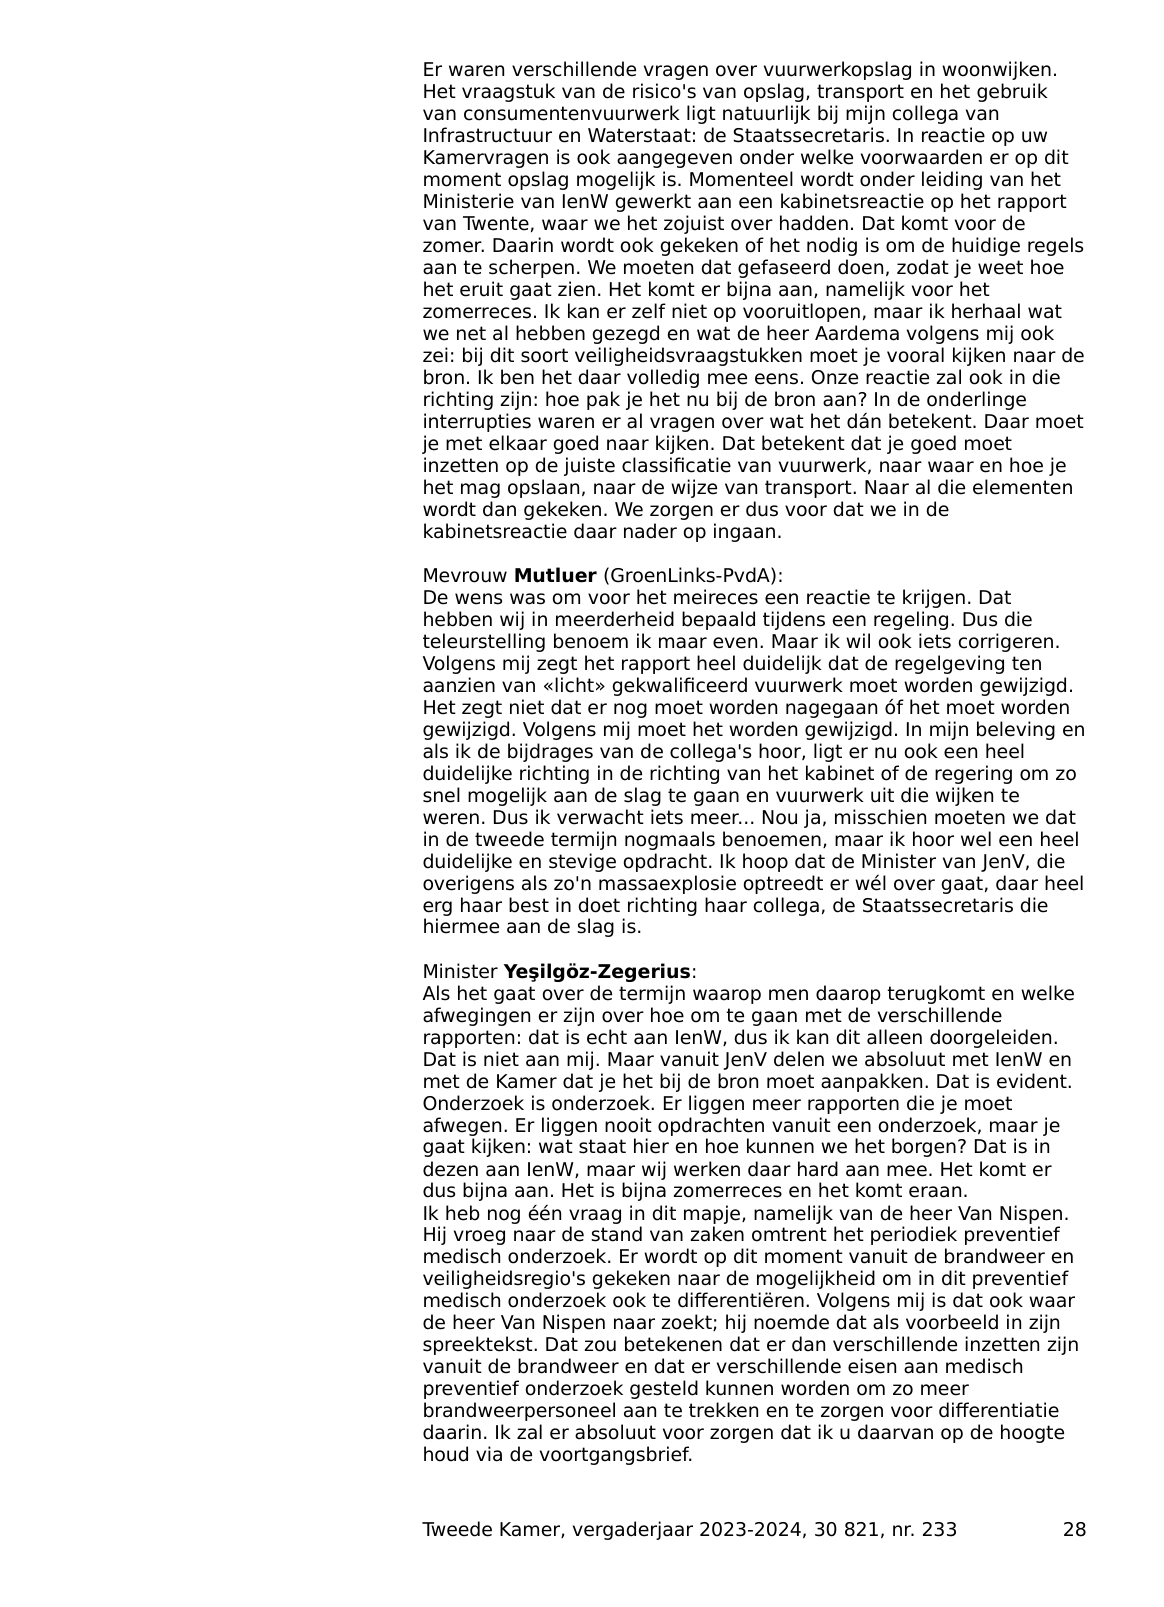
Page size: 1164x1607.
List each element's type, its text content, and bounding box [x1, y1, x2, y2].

text Ik heb nog één vraag in dit mapje, namelijk van de heer Van Nispen. Hij vroeg naar de stand van zaken omtrent het periodiek preventief medisch onderzoek. Er wordt op dit moment vanuit de brandweer en veiligheidsregio's gekeken naar de mogelijkheid om in dit preventief medisch onderzoek ook te differentiëren. Volgens mij is dat ook waar de heer Van Nispen naar zoekt; hij noemde dat als voorbeeld in zijn spreektekst. Dat zou betekenen dat er dan verschillende inzetten zijn vanuit de brandweer en dat er verschillende eisen aan medisch preventief onderzoek gesteld kunnen worden om zo meer brandweerpersoneel aan te trekken en te zorgen voor differentiatie daarin. Ik zal er absoluut voor zorgen dat ik u daarvan op de hoogte houd via de voortgangsbrief. [422, 1202, 1087, 1466]
text Als het gaat over de termijn waarop men daarop terugkomt en welke afwegingen er zijn over hoe om te gaan met de verschillende rapporten: dat is echt aan IenW, dus ik kan dit alleen doorgeleiden. Dat is niet aan mij. Maar vanuit JenV delen we absoluut met IenW en met de Kamer dat je het bij de bron moet aanpakken. Dat is evident. Onderzoek is onderzoek. Er liggen meer rapporten die je moet afwegen. Er liggen nooit opdrachten vanuit een onderzoek, maar je gaat kijken: wat staat hier en hoe kunnen we het borgen? Dat is in dezen aan IenW, maar wij werken daar hard aan mee. Het komt er dus bijna aan. Het is bijna zomerreces en het komt eraan. [422, 983, 1087, 1202]
text Mevrouw Mutluer (GroenLinks-PvdA): [422, 565, 1087, 587]
text De wens was om voor het meireces een reactie te krijgen. Dat hebben wij in meerderheid bepaald tijdens een regeling. Dus die teleurstelling benoem ik maar even. Maar ik wil ook iets corrigeren. Volgens mij zegt het rapport heel duidelijk dat de regelgeving ten aanzien van «licht» gekwalificeerd vuurwerk moet worden gewijzigd. Het zegt niet dat er nog moet worden nagegaan óf het moet worden gewijzigd. Volgens mij moet het worden gewijzigd. In mijn beleving en als ik de bijdrages van de collega's hoor, ligt er nu ook een heel duidelijke richting in de richting van het kabinet of de regering om zo snel mogelijk aan de slag te gaan en vuurwerk uit die wijken te weren. Dus ik verwacht iets meer... Nou ja, misschien moeten we dat in de tweede termijn nogmaals benoemen, maar ik hoor wel een heel duidelijke en stevige opdracht. Ik hoop dat de Minister van JenV, die overigens als zo'n massaexplosie optreedt er wél over gaat, daar heel erg haar best in doet richting haar collega, de Staatssecretaris die hiermee aan de slag is. [422, 587, 1087, 938]
text Er waren verschillende vragen over vuurwerkopslag in woonwijken. Het vraagstuk van de risico's van opslag, transport en het gebruik van consumentenvuurwerk ligt natuurlijk bij mijn collega van Infrastructuur en Waterstaat: de Staatssecretaris. In reactie op uw Kamervragen is ook aangegeven onder welke voorwaarden er op dit moment opslag mogelijk is. Momenteel wordt onder leiding van het Ministerie van IenW gewerkt aan een kabinetsreactie op het rapport van Twente, waar we het zojuist over hadden. Dat komt voor de zomer. Daarin wordt ook gekeken of het nodig is om de huidige regels aan te scherpen. We moeten dat gefaseerd doen, zodat je weet hoe het eruit gaat zien. Het komt er bijna aan, namelijk voor het zomerreces. Ik kan er zelf niet op vooruitlopen, maar ik herhaal wat we net al hebben gezegd en wat de heer Aardema volgens mij ook zei: bij dit soort veiligheidsvraagstukken moet je vooral kijken naar de bron. Ik ben het daar volledig mee eens. Onze reactie zal ook in die richting zijn: hoe pak je het nu bij de bron aan? In de onderlinge interrupties waren er al vragen over wat het dán betekent. Daar moet je met elkaar goed naar kijken. Dat betekent dat je goed moet inzetten op de juiste classificatie van vuurwerk, naar waar en hoe je het mag opslaan, naar de wijze van transport. Naar al die elementen wordt dan gekeken. We zorgen er dus voor dat we in de kabinetsreactie daar nader op ingaan. [422, 59, 1087, 543]
text Minister Yeşilgöz-Zegerius: [422, 961, 1087, 983]
